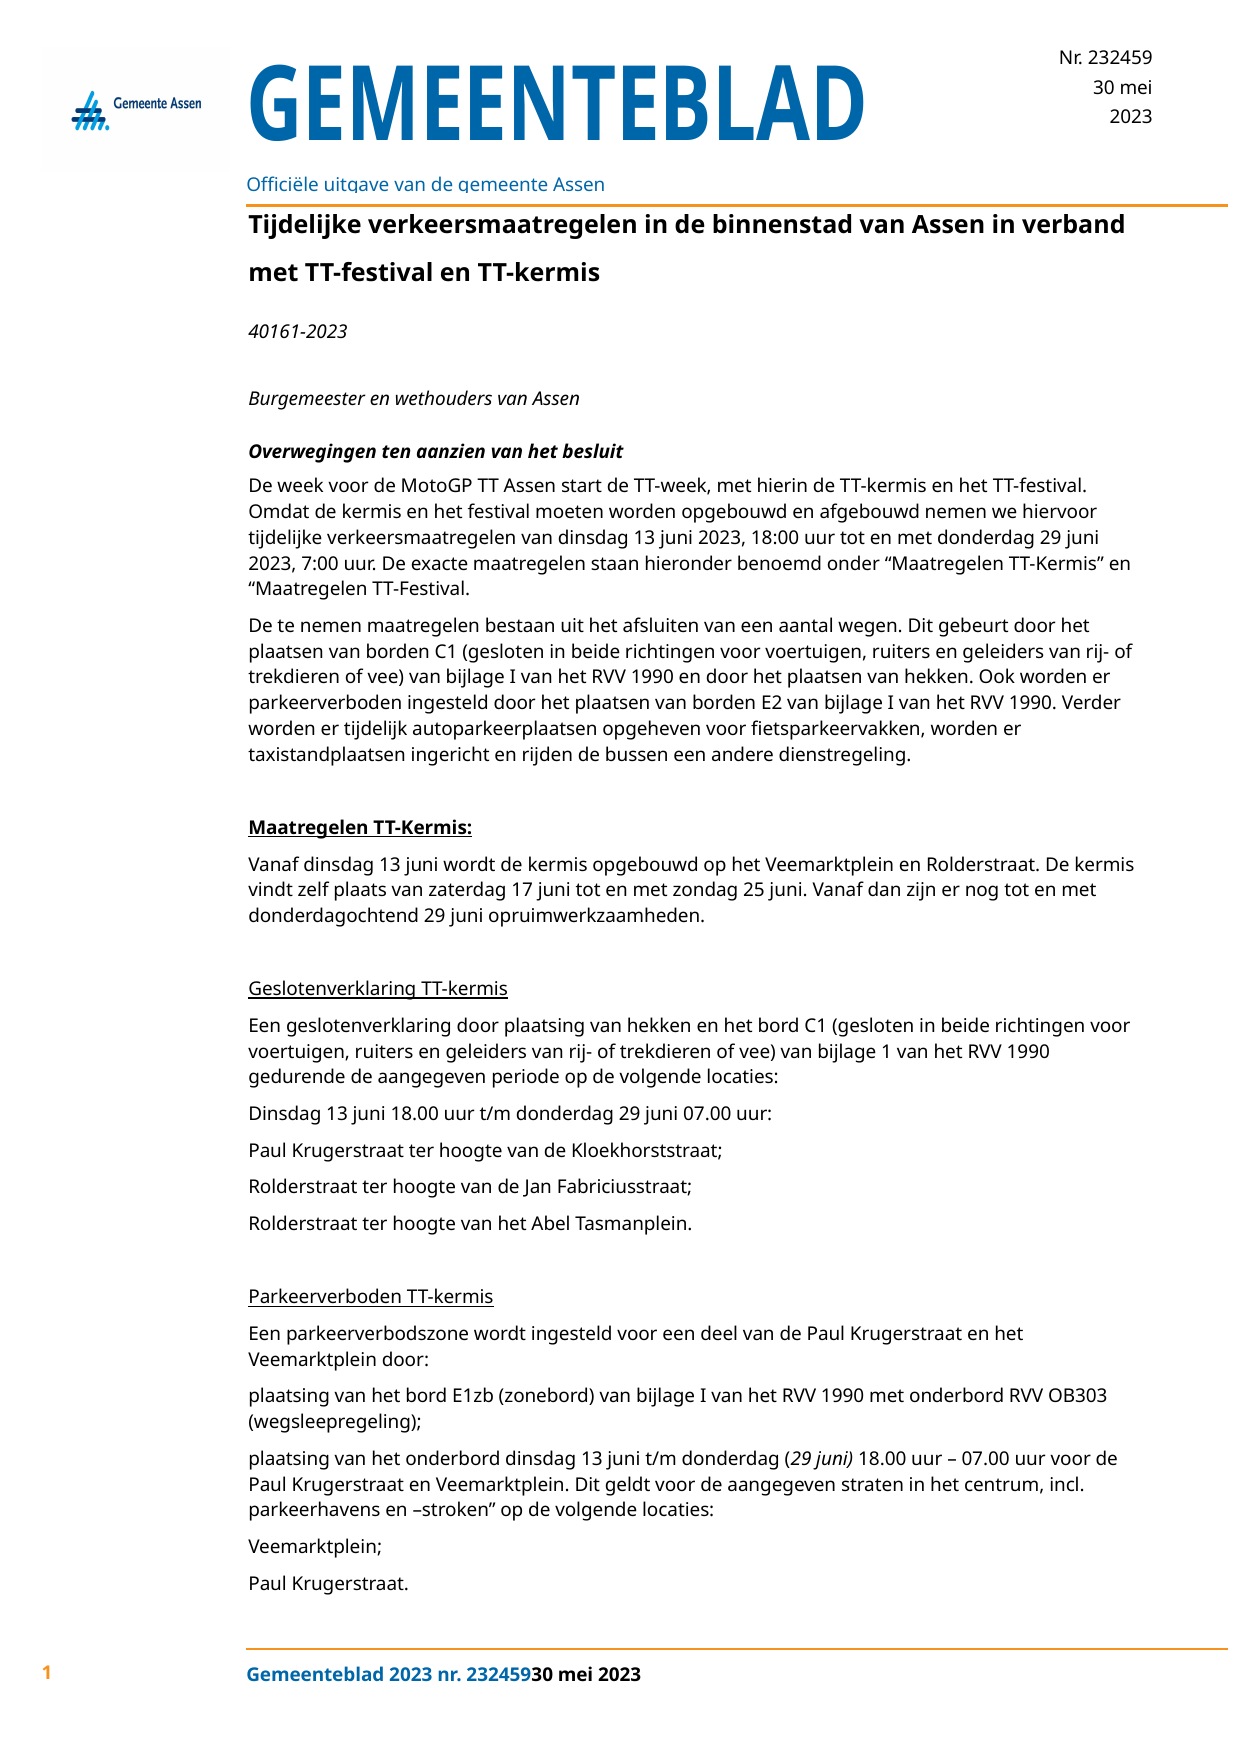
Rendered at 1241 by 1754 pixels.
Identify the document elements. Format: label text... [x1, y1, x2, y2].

text Een parkeerverbodszone wordt ingesteld voor een deel van de Paul Krugerstraat en het Veemarktplein door: [248, 1320, 1152, 1372]
text Geslotenverklaring TT-kermis [248, 976, 1152, 1001]
text Paul Krugerstraat ter hoogte van de Kloekhorststraat; [248, 1137, 1152, 1163]
text plaatsing van het onderbord dinsdag 13 juni t/m donderdag (29 juni) 18.00 uur – 07.00 uur voor de Paul Krugerstraat en Veemarktplein. Dit geldt voor de aangegeven straten in het centrum, incl. parkeerhavens en –stroken” op de volgende locaties: [248, 1445, 1152, 1522]
text Paul Krugerstraat. [248, 1570, 1152, 1596]
text Burgemeester en wethouders van Assen [248, 386, 1152, 411]
text De te nemen maatregelen bestaan uit het afsluiten van een aantal wegen. Dit gebeurt door het plaatsen van borden C1 (gesloten in beide richtingen voor voertuigen, ruiters en geleiders van rij- of trekdieren of vee) van bijlage I van het RVV 1990 en door het plaatsen van hekken. Ook worden er parkeerverboden ingesteld door het plaatsen van borden E2 van bijlage I van het RVV 1990. Verder worden er tijdelijk autoparkeerplaatsen opgeheven voor fietsparkeervakken, worden er taxistandplaatsen ingericht en rijden de bussen een andere dienstregeling. [248, 612, 1152, 766]
text Overwegingen ten aanzien van het besluit [248, 438, 1152, 464]
text Parkeerverboden TT-kermis [248, 1284, 1152, 1309]
text Dinsdag 13 juni 18.00 uur t/m donderdag 29 juni 07.00 uur: [248, 1100, 1152, 1126]
text Veemarktplein; [248, 1533, 1152, 1559]
text 40161-2023 [248, 318, 1152, 344]
text Een geslotenverklaring door plaatsing van hekken en het bord C1 (gesloten in beide richtingen voor voertuigen, ruiters en geleiders van rij- of trekdieren of vee) van bijlage 1 van het RVV 1990 gedurende de aangegeven periode op de volgende locaties: [248, 1012, 1152, 1089]
text Maatregelen TT-Kermis: [248, 814, 1152, 840]
text Vanaf dinsdag 13 juni wordt de kermis opgebouwd op het Veemarktplein en Rolderstraat. De kermis vindt zelf plaats van zaterdag 17 juni tot en met zondag 25 juni. Vanaf dan zijn er nog tot en met donderdagochtend 29 juni opruimwerkzaamheden. [248, 851, 1152, 928]
text De week voor de MotoGP TT Assen start de TT-week, met hierin de TT-kermis en het TT-festival. Omdat de kermis en het festival moeten worden opgebouwd en afgebouwd nemen we hiervoor tijdelijke verkeersmaatregelen van dinsdag 13 juni 2023, 18:00 uur tot en met donderdag 29 juni 2023, 7:00 uur. De exacte maatregelen staan hieronder benoemd onder “Maatregelen TT-Kermis” en “Maatregelen TT-Festival. [248, 472, 1152, 601]
text Rolderstraat ter hoogte van het Abel Tasmanplein. [248, 1210, 1152, 1236]
picture [41, 47, 231, 172]
text Tijdelijke verkeersmaatregelen in de binnenstad van Assen in verband met TT-festival en TT-kermis [248, 207, 1152, 288]
text Rolderstraat ter hoogte van de Jan Fabriciusstraat; [248, 1174, 1152, 1199]
text plaatsing van het bord E1zb (zonebord) van bijlage I van het RVV 1990 met onderbord RVV OB303 (wegsleepregeling); [248, 1383, 1152, 1434]
